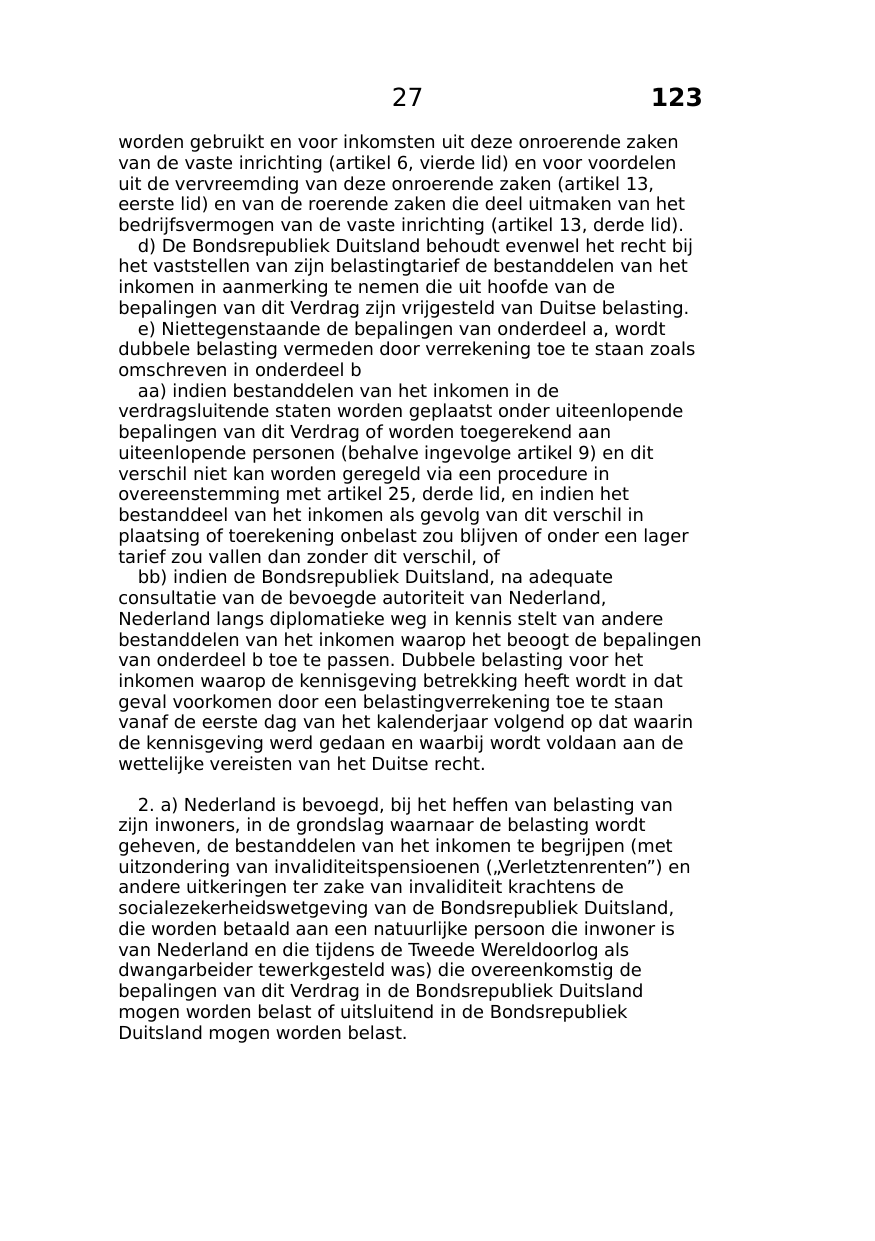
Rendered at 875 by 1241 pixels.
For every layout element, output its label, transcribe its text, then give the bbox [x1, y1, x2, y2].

text 2. a) Nederland is bevoegd, bij het heffen van belasting van zijn inwoners, in de grondslag waarnaar de belasting wordt geheven, de bestanddelen van het inkomen te begrijpen (met uitzondering van invaliditeitspensioenen („Verletztenrenten”) en andere uitkeringen ter zake van invaliditeit krachtens de socialezekerheidswetgeving van de Bondsrepubliek Duitsland, die worden betaald aan een natuurlijke persoon die inwoner is van Nederland en die tijdens de Tweede Wereldoorlog als dwangarbeider tewerkgesteld was) die overeenkomstig de bepalingen van dit Verdrag in de Bondsrepubliek Duitsland mogen worden belast of uitsluitend in de Bondsrepubliek Duitsland mogen worden belast. [118, 794, 703, 1043]
text worden gebruikt en voor inkomsten uit deze onroerende zaken van de vaste inrichting (artikel 6, vierde lid) en voor voordelen uit de vervreemding van deze onroerende zaken (artikel 13, eerste lid) en van de roerende zaken die deel uitmaken van het bedrijfsvermogen van de vaste inrichting (artikel 13, derde lid). [118, 132, 703, 236]
text e) Niettegenstaande de bepalingen van onderdeel a, wordt dubbele belasting vermeden door verrekening toe te staan zoals omschreven in onderdeel b [118, 318, 703, 381]
text bb) indien de Bondsrepubliek Duitsland, na adequate consultatie van de bevoegde autoriteit van Nederland, Nederland langs diplomatieke weg in kennis stelt van andere bestanddelen van het inkomen waarop het beoogt de bepalingen van onderdeel b toe te passen. Dubbele belasting voor het inkomen waarop de kennisgeving betrekking heeft wordt in dat geval voorkomen door een belastingverrekening toe te staan vanaf de eerste dag van het kalenderjaar volgend op dat waarin de kennisgeving werd gedaan en waarbij wordt voldaan aan de wettelijke vereisten van het Duitse recht. [118, 567, 703, 774]
text aa) indien bestanddelen van het inkomen in de verdragsluitende staten worden geplaatst onder uiteenlopende bepalingen van dit Verdrag of worden toegerekend aan uiteenlopende personen (behalve ingevolge artikel 9) en dit verschil niet kan worden geregeld via een procedure in overeenstemming met artikel 25, derde lid, en indien het bestanddeel van het inkomen als gevolg van dit verschil in plaatsing of toerekening onbelast zou blijven of onder een lager tarief zou vallen dan zonder dit verschil, of [118, 381, 703, 567]
text d) De Bondsrepubliek Duitsland behoudt evenwel het recht bij het vaststellen van zijn belastingtarief de bestanddelen van het inkomen in aanmerking te nemen die uit hoofde van de bepalingen van dit Verdrag zijn vrijgesteld van Duitse belasting. [118, 236, 703, 318]
